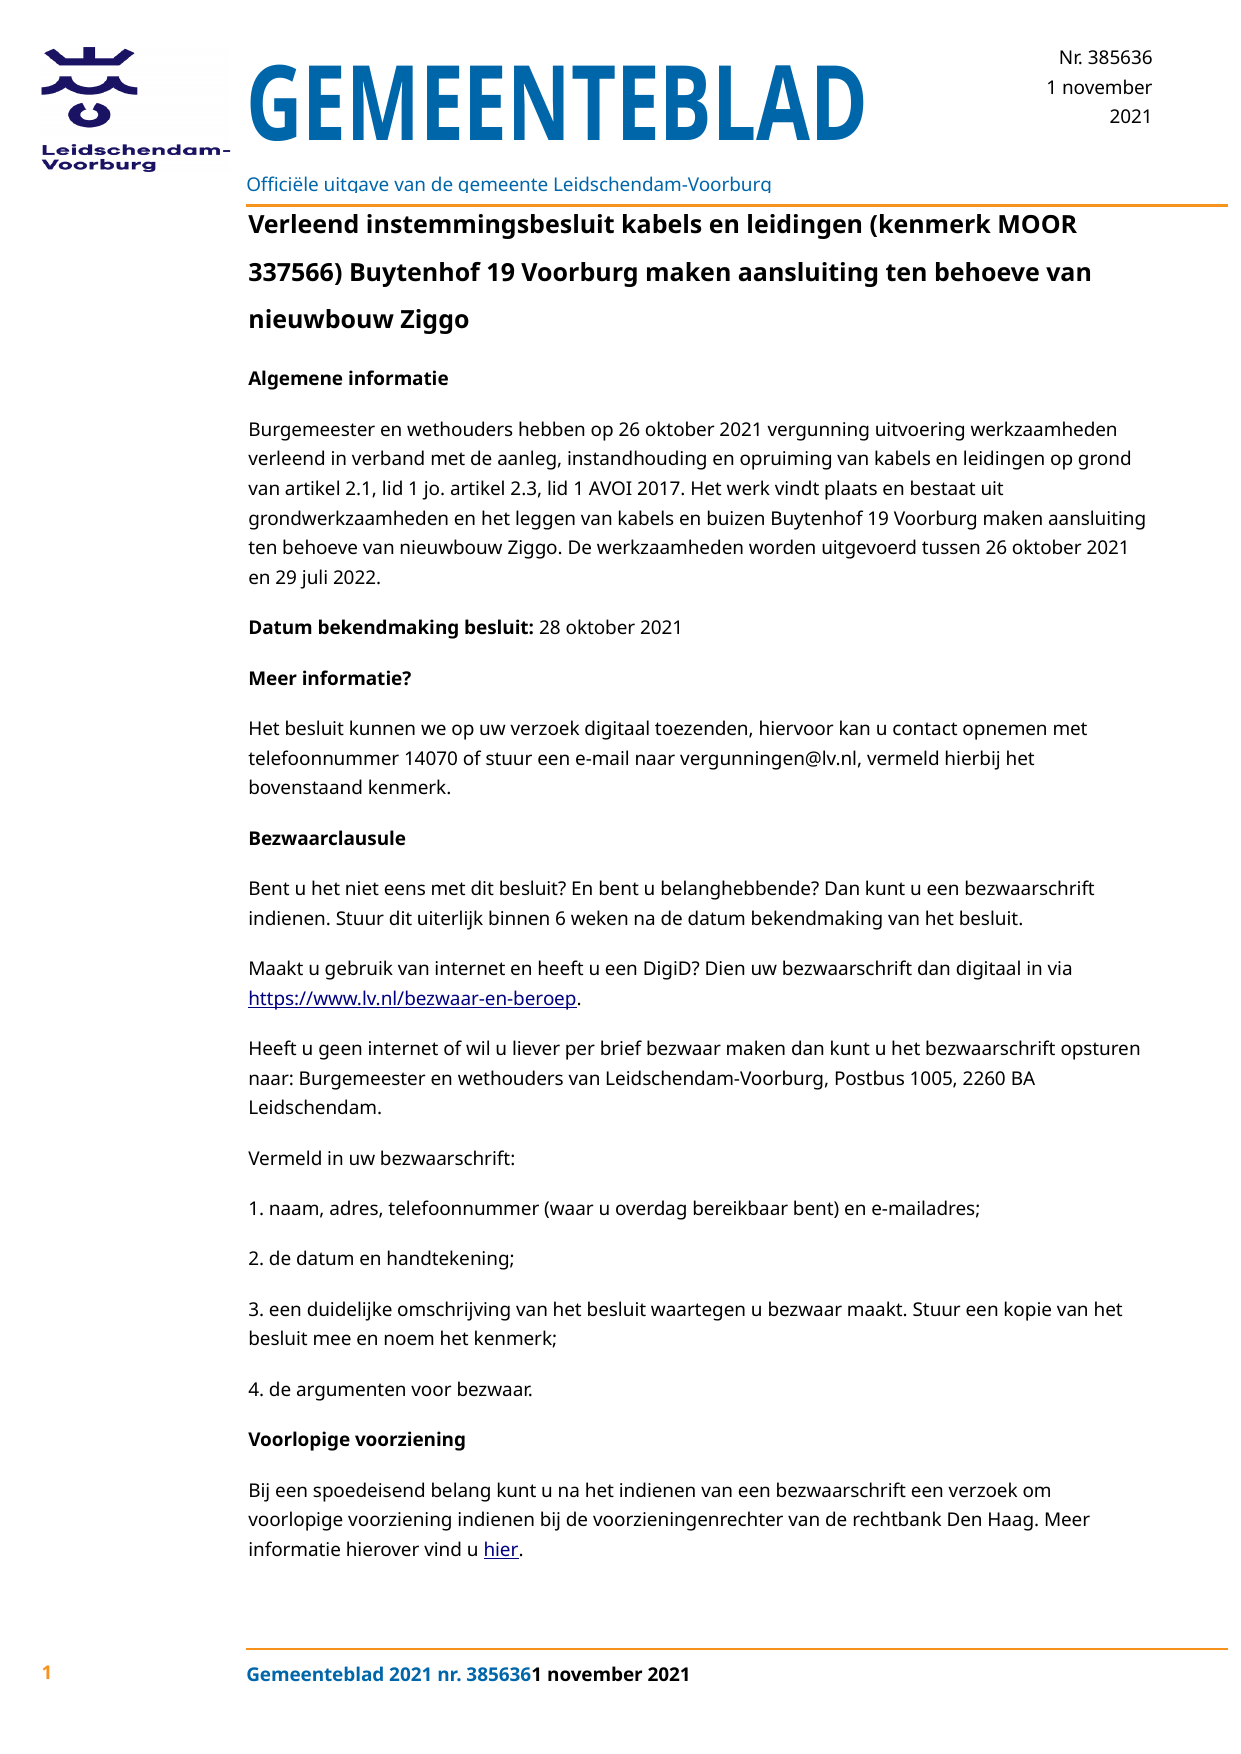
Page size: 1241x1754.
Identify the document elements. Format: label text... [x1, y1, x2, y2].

text Bezwaarclausule [248, 825, 1152, 850]
text Algemene informatie [248, 366, 1152, 391]
text Vermeld in uw bezwaarschrift: [248, 1145, 1152, 1170]
picture [41, 47, 231, 172]
text Het besluit kunnen we op uw verzoek digitaal toezenden, hiervoor kan u contact opnemen met telefoonnummer 14070 of stuur een e-mail naar vergunningen@lv.nl, vermeld hierbij het bovenstaand kenmerk. [248, 715, 1152, 800]
text Maakt u gebruik van internet en heeft u een DigiD? Dien uw bezwaarschrift dan digitaal in via https://www.lv.nl/bezwaar-en-beroep. [248, 955, 1152, 1010]
text 3. een duidelijke omschrijving van het besluit waartegen u bezwaar maakt. Stuur een kopie van het besluit mee en noem het kenmerk; [248, 1296, 1152, 1351]
text Verleend instemmingsbesluit kabels en leidingen (kenmerk MOOR 337566) Buytenhof 19 Voorburg maken aansluiting ten behoeve van nieuwbouw Ziggo [248, 207, 1152, 336]
text Meer informatie? [248, 665, 1152, 690]
text Bent u het niet eens met dit besluit? En bent u belanghebbende? Dan kunt u een bezwaarschrift indienen. Stuur dit uiterlijk binnen 6 weken na de datum bekendmaking van het besluit. [248, 875, 1152, 930]
text Datum bekendmaking besluit: 28 oktober 2021 [248, 614, 1152, 640]
text Burgemeester en wethouders hebben op 26 oktober 2021 vergunning uitvoering werkzaamheden verleend in verband met de aanleg, instandhouding en opruiming van kabels en leidingen op grond van artikel 2.1, lid 1 jo. artikel 2.3, lid 1 AVOI 2017. Het werk vindt plaats en bestaat uit grondwerkzaamheden en het leggen van kabels en buizen Buytenhof 19 Voorburg maken aansluiting ten behoeve van nieuwbouw Ziggo. De werkzaamheden worden uitgevoerd tussen 26 oktober 2021 en 29 juli 2022. [248, 416, 1152, 589]
text Heeft u geen internet of wil u liever per brief bezwaar maken dan kunt u het bezwaarschrift opsturen naar: Burgemeester en wethouders van Leidschendam-Voorburg, Postbus 1005, 2260 BA Leidschendam. [248, 1035, 1152, 1120]
text 1. naam, adres, telefoonnummer (waar u overdag bereikbaar bent) en e-mailadres; [248, 1195, 1152, 1221]
text 4. de argumenten voor bezwaar. [248, 1376, 1152, 1402]
text Voorlopige voorziening [248, 1426, 1152, 1452]
text 2. de datum en handtekening; [248, 1246, 1152, 1271]
text Bij een spoedeisend belang kunt u na het indienen van een bezwaarschrift een verzoek om voorlopige voorziening indienen bij de voorzieningenrechter van de rechtbank Den Haag. Meer informatie hierover vind u hier. [248, 1477, 1152, 1562]
